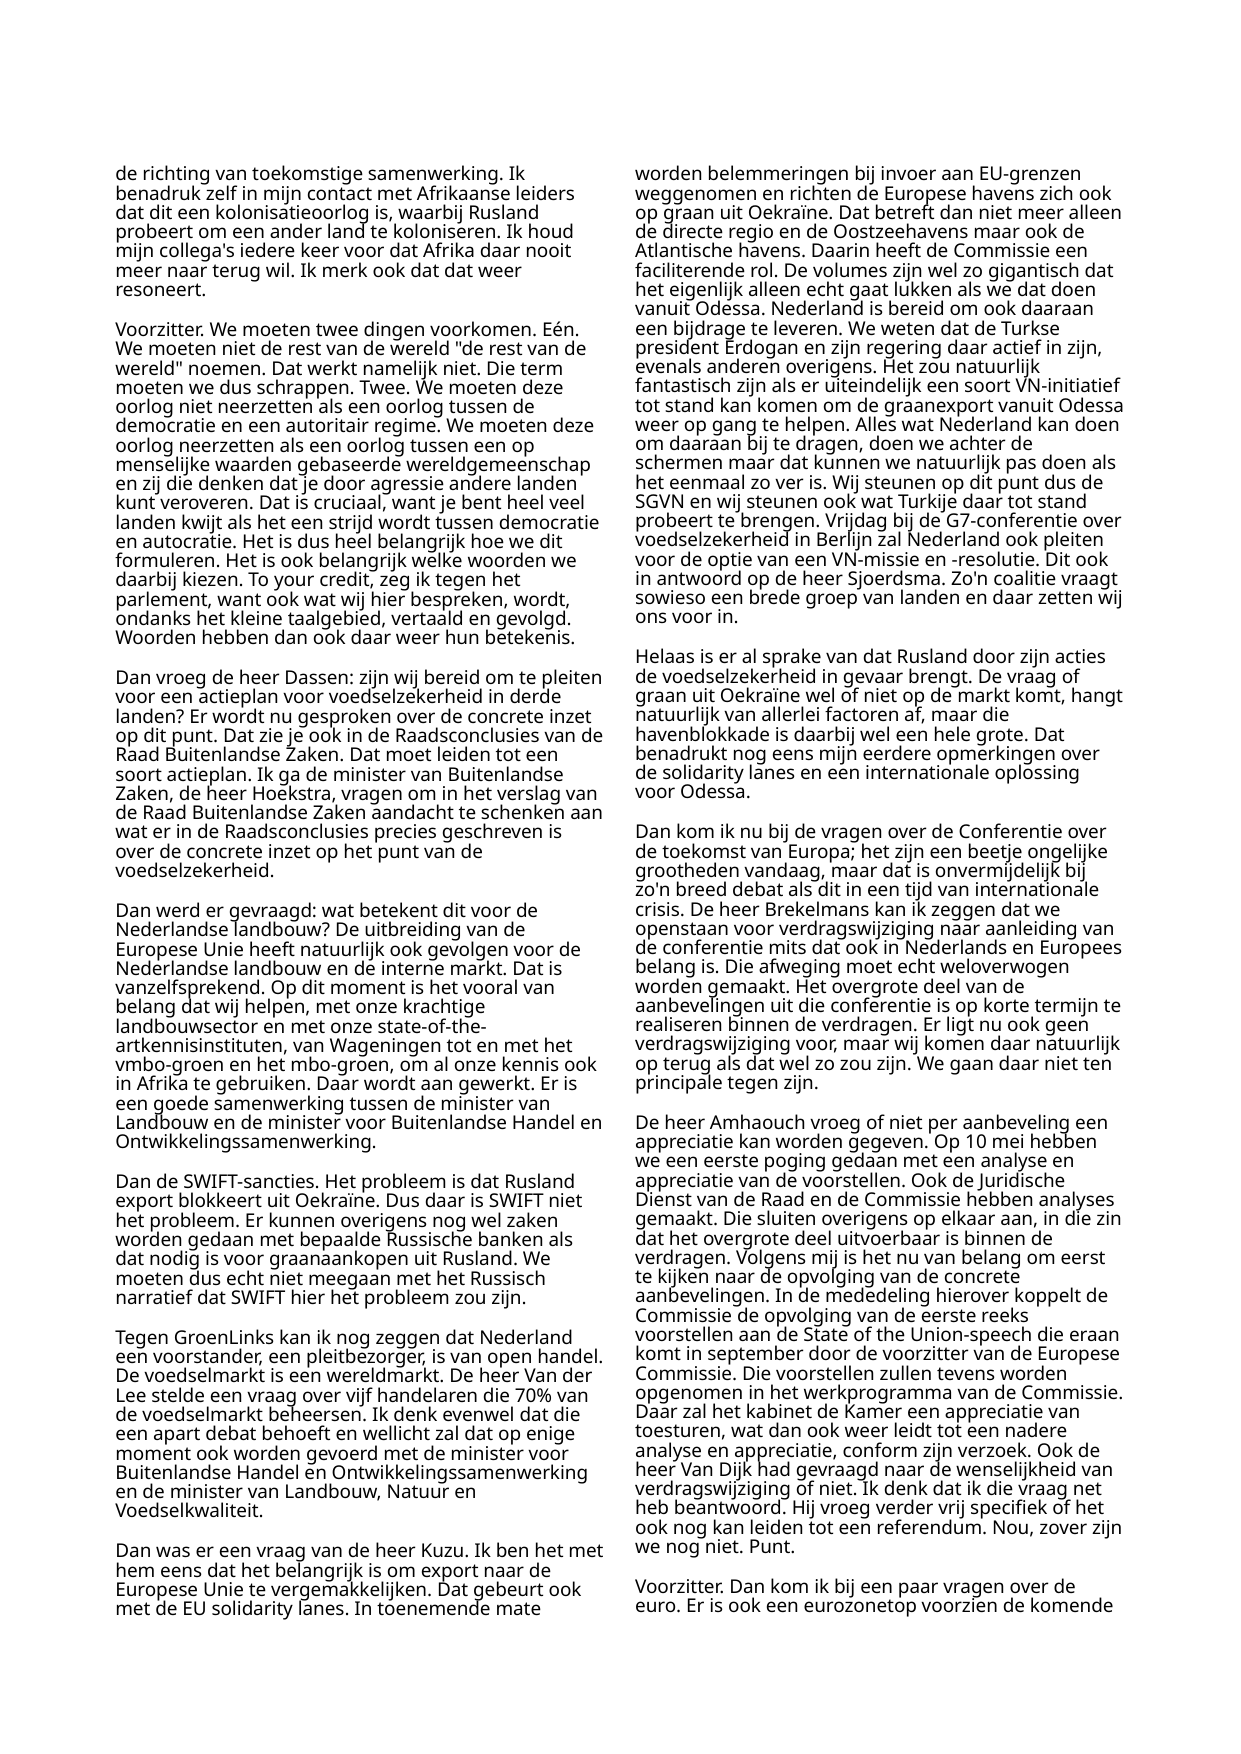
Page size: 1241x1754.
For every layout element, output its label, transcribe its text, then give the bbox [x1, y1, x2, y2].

text worden belemmeringen bij invoer aan EU-grenzen weggenomen en richten de Europese havens zich ook op graan uit Oekraïne. Dat betreft dan niet meer alleen de directe regio en de Oostzeehavens maar ook de Atlantische havens. Daarin heeft de Commissie een faciliterende rol. De volumes zijn wel zo gigantisch dat het eigenlijk alleen echt gaat lukken als we dat doen vanuit Odessa. Nederland is bereid om ook daaraan een bijdrage te leveren. We weten dat de Turkse president Erdogan en zijn regering daar actief in zijn, evenals anderen overigens. Het zou natuurlijk fantastisch zijn als er uiteindelijk een soort VN-initiatief tot stand kan komen om de graanexport vanuit Odessa weer op gang te helpen. Alles wat Nederland kan doen om daaraan bij te dragen, doen we achter de schermen maar dat kunnen we natuurlijk pas doen als het eenmaal zo ver is. Wij steunen op dit punt dus de SGVN en wij steunen ook wat Turkije daar tot stand probeert te brengen. Vrijdag bij de G7-conferentie over voedselzekerheid in Berlijn zal Nederland ook pleiten voor de optie van een VN-missie en -resolutie. Dit ook in antwoord op de heer Sjoerdsma. Zo'n coalitie vraagt sowieso een brede groep van landen en daar zetten wij ons voor in. [635, 165, 1125, 628]
text de richting van toekomstige samenwerking. Ik benadruk zelf in mijn contact met Afrikaanse leiders dat dit een kolonisatieoorlog is, waarbij Rusland probeert om een ander land te koloniseren. Ik houd mijn collega's iedere keer voor dat Afrika daar nooit meer naar terug wil. Ik merk ook dat dat weer resoneert. [115, 165, 605, 300]
text Dan was er een vraag van de heer Kuzu. Ik ben het met hem eens dat het belangrijk is om export naar de Europese Unie te vergemakkelijken. Dat gebeurt ook met de EU solidarity lanes. In toenemende mate [115, 1542, 605, 1619]
text De heer Amhaouch vroeg of niet per aanbeveling een appreciatie kan worden gegeven. Op 10 mei hebben we een eerste poging gedaan met een analyse en appreciatie van de voorstellen. Ook de Juridische Dienst van de Raad en de Commissie hebben analyses gemaakt. Die sluiten overigens op elkaar aan, in die zin dat het overgrote deel uitvoerbaar is binnen de verdragen. Volgens mij is het nu van belang om eerst te kijken naar de opvolging van de concrete aanbevelingen. In de mededeling hierover koppelt de Commissie de opvolging van de eerste reeks voorstellen aan de State of the Union-speech die eraan komt in september door de voorzitter van de Europese Commissie. Die voorstellen zullen tevens worden opgenomen in het werkprogramma van de Commissie. Daar zal het kabinet de Kamer een appreciatie van toesturen, wat dan ook weer leidt tot een nadere analyse en appreciatie, conform zijn verzoek. Ook de heer Van Dijk had gevraagd naar de wenselijkheid van verdragswijziging of niet. Ik denk dat ik die vraag net heb beantwoord. Hij vroeg verder vrij specifiek of het ook nog kan leiden tot een referendum. Nou, zover zijn we nog niet. Punt. [635, 1114, 1125, 1557]
text Dan de SWIFT-sancties. Het probleem is dat Rusland export blokkeert uit Oekraïne. Dus daar is SWIFT niet het probleem. Er kunnen overigens nog wel zaken worden gedaan met bepaalde Russische banken als dat nodig is voor graanaankopen uit Rusland. We moeten dus echt niet meegaan met het Russisch narratief dat SWIFT hier het probleem zou zijn. [115, 1173, 605, 1308]
text Voorzitter. We moeten twee dingen voorkomen. Eén. We moeten niet de rest van de wereld "de rest van de wereld" noemen. Dat werkt namelijk niet. Die term moeten we dus schrappen. Twee. We moeten deze oorlog niet neerzetten als een oorlog tussen de democratie en een autoritair regime. We moeten deze oorlog neerzetten als een oorlog tussen een op menselijke waarden gebaseerde wereldgemeenschap en zij die denken dat je door agressie andere landen kunt veroveren. Dat is cruciaal, want je bent heel veel landen kwijt als het een strijd wordt tussen democratie en autocratie. Het is dus heel belangrijk hoe we dit formuleren. Het is ook belangrijk welke woorden we daarbij kiezen. To your credit, zeg ik tegen het parlement, want ook wat wij hier bespreken, wordt, ondanks het kleine taalgebied, vertaald en gevolgd. Woorden hebben dan ook daar weer hun betekenis. [115, 321, 605, 648]
text Dan vroeg de heer Dassen: zijn wij bereid om te pleiten voor een actieplan voor voedselzekerheid in derde landen? Er wordt nu gesproken over de concrete inzet op dit punt. Dat zie je ook in de Raadsconclusies van de Raad Buitenlandse Zaken. Dat moet leiden tot een soort actieplan. Ik ga de minister van Buitenlandse Zaken, de heer Hoekstra, vragen om in het verslag van de Raad Buitenlandse Zaken aandacht te schenken aan wat er in de Raadsconclusies precies geschreven is over de concrete inzet op het punt van de voedselzekerheid. [115, 669, 605, 881]
text Dan werd er gevraagd: wat betekent dit voor de Nederlandse landbouw? De uitbreiding van de Europese Unie heeft natuurlijk ook gevolgen voor de Nederlandse landbouw en de interne markt. Dat is vanzelfsprekend. Op dit moment is het vooral van belang dat wij helpen, met onze krachtige landbouwsector en met onze state-of-the-artkennisinstituten, van Wageningen tot en met het vmbo-groen en het mbo-groen, om al onze kennis ook in Afrika te gebruiken. Daar wordt aan gewerkt. Er is een goede samenwerking tussen de minister van Landbouw en de minister voor Buitenlandse Handel en Ontwikkelingssamenwerking. [115, 902, 605, 1152]
text Helaas is er al sprake van dat Rusland door zijn acties de voedselzekerheid in gevaar brengt. De vraag of graan uit Oekraïne wel of niet op de markt komt, hangt natuurlijk van allerlei factoren af, maar die havenblokkade is daarbij wel een hele grote. Dat benadrukt nog eens mijn eerdere opmerkingen over de solidarity lanes en een internationale oplossing voor Odessa. [635, 648, 1125, 803]
text Voorzitter. Dan kom ik bij een paar vragen over de euro. Er is ook een eurozonetop voorzien de komende [635, 1578, 1125, 1616]
text Dan kom ik nu bij de vragen over de Conferentie over de toekomst van Europa; het zijn een beetje ongelijke grootheden vandaag, maar dat is onvermijdelijk bij zo'n breed debat als dit in een tijd van internationale crisis. De heer Brekelmans kan ik zeggen dat we openstaan voor verdragswijziging naar aanleiding van de conferentie mits dat ook in Nederlands en Europees belang is. Die afweging moet echt weloverwogen worden gemaakt. Het overgrote deel van de aanbevelingen uit die conferentie is op korte termijn te realiseren binnen de verdragen. Er ligt nu ook geen verdragswijziging voor, maar wij komen daar natuurlijk op terug als dat wel zo zou zijn. We gaan daar niet ten principale tegen zijn. [635, 823, 1125, 1093]
text Tegen GroenLinks kan ik nog zeggen dat Nederland een voorstander, een pleitbezorger, is van open handel. De voedselmarkt is een wereldmarkt. De heer Van der Lee stelde een vraag over vijf handelaren die 70% van de voedselmarkt beheersen. Ik denk evenwel dat die een apart debat behoeft en wellicht zal dat op enige moment ook worden gevoerd met de minister voor Buitenlandse Handel en Ontwikkelingssamenwerking en de minister van Landbouw, Natuur en Voedselkwaliteit. [115, 1329, 605, 1522]
